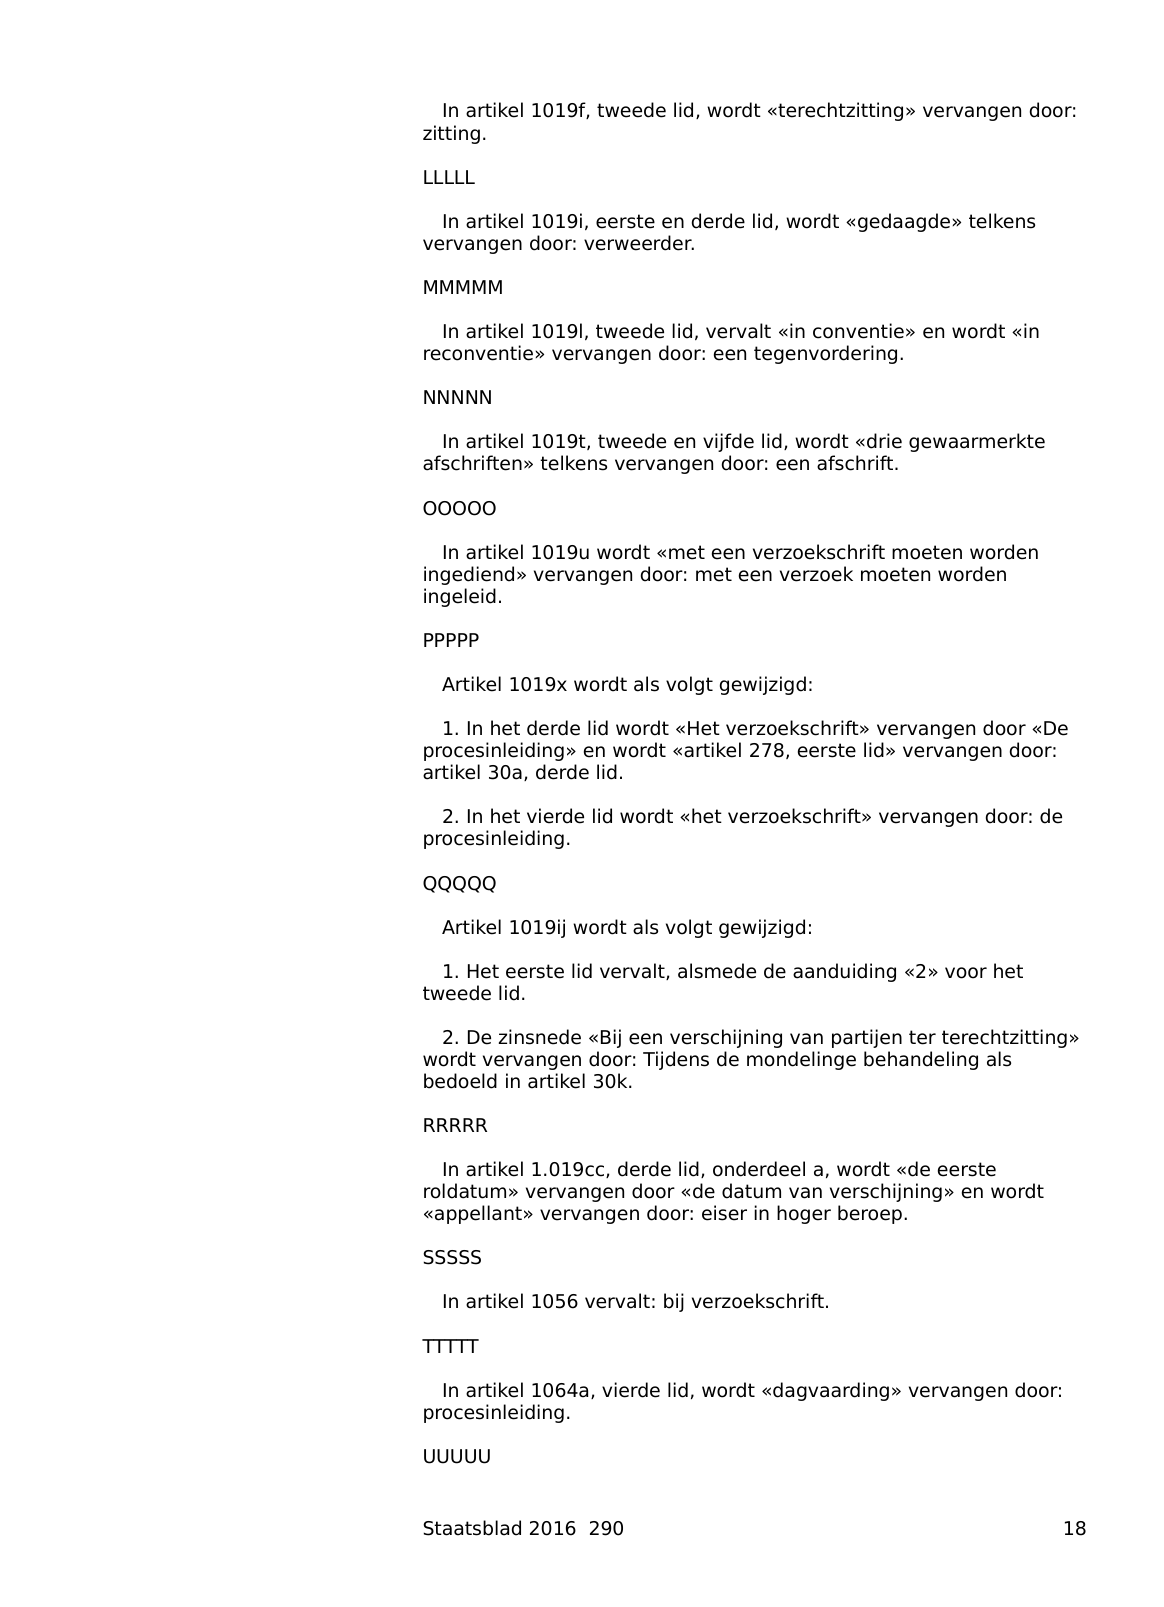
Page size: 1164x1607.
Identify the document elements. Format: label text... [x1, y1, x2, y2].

text In artikel 1019u wordt «met een verzoekschrift moeten worden ingediend» vervangen door: met een verzoek moeten worden ingeleid. [422, 542, 1087, 608]
text OOOOO [422, 497, 1087, 519]
text In artikel 1019f, tweede lid, wordt «terechtzitting» vervangen door: zitting. [422, 100, 1087, 144]
text In artikel 1.019cc, derde lid, onderdeel a, wordt «de eerste roldatum» vervangen door «de datum van verschijning» en wordt «appellant» vervangen door: eiser in hoger beroep. [422, 1159, 1087, 1225]
text TTTTT [422, 1336, 1087, 1358]
text PPPPP [422, 630, 1087, 652]
text 2. In het vierde lid wordt «het verzoekschrift» vervangen door: de procesinleiding. [422, 806, 1087, 850]
text In artikel 1064a, vierde lid, wordt «dagvaarding» vervangen door: procesinleiding. [422, 1380, 1087, 1424]
text SSSSS [422, 1247, 1087, 1269]
text Artikel 1019ij wordt als volgt gewijzigd: [422, 917, 1087, 938]
text NNNNN [422, 387, 1087, 409]
text UUUUU [422, 1446, 1087, 1468]
text In artikel 1056 vervalt: bij verzoekschrift. [422, 1291, 1087, 1313]
text QQQQQ [422, 872, 1087, 894]
text In artikel 1019i, eerste en derde lid, wordt «gedaagde» telkens vervangen door: verweerder. [422, 211, 1087, 255]
text In artikel 1019t, tweede en vijfde lid, wordt «drie gewaarmerkte afschriften» telkens vervangen door: een afschrift. [422, 431, 1087, 475]
text LLLLL [422, 167, 1087, 188]
text RRRRR [422, 1115, 1087, 1137]
text Artikel 1019x wordt als volgt gewijzigd: [422, 674, 1087, 696]
text 2. De zinsnede «Bij een verschijning van partijen ter terechtzitting» wordt vervangen door: Tijdens de mondelinge behandeling als bedoeld in artikel 30k. [422, 1027, 1087, 1093]
text MMMMM [422, 277, 1087, 299]
text In artikel 1019l, tweede lid, vervalt «in conventie» en wordt «in reconventie» vervangen door: een tegenvordering. [422, 321, 1087, 365]
text 1. Het eerste lid vervalt, alsmede de aanduiding «2» voor het tweede lid. [422, 961, 1087, 1005]
text 1. In het derde lid wordt «Het verzoekschrift» vervangen door «De procesinleiding» en wordt «artikel 278, eerste lid» vervangen door: artikel 30a, derde lid. [422, 718, 1087, 784]
